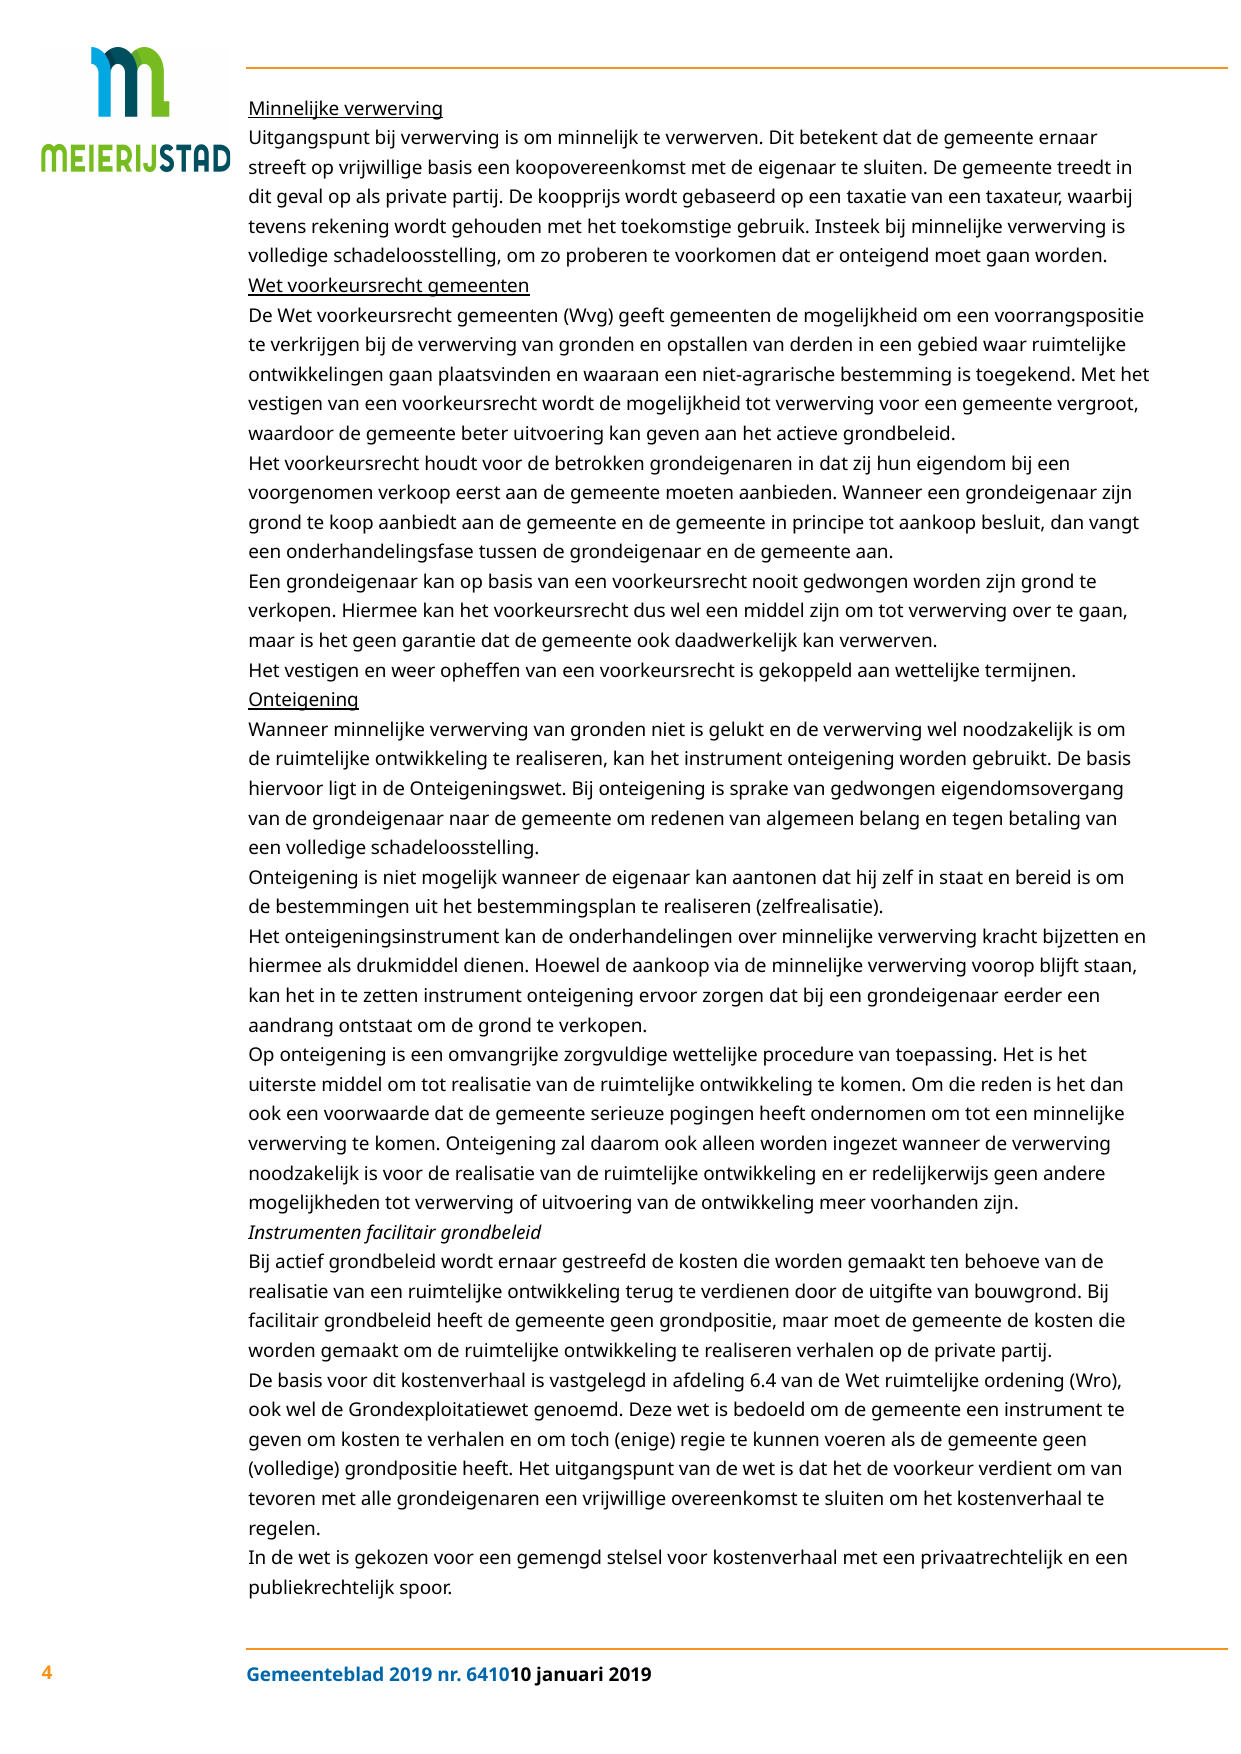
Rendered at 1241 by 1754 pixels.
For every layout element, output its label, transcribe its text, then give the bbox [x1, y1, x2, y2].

picture [41, 47, 231, 172]
text In de wet is gekozen voor een gemengd stelsel voor kostenverhaal met een privaatrechtelijk en een publiekrechtelijk spoor. [248, 1544, 1152, 1600]
text Wet voorkeursrecht gemeenten [248, 272, 1152, 298]
text Onteigening is niet mogelijk wanneer de eigenaar kan aantonen dat hij zelf in staat en bereid is om de bestemmingen uit het bestemmingsplan te realiseren (zelfrealisatie). [248, 864, 1152, 919]
text De basis voor dit kostenverhaal is vastgelegd in afdeling 6.4 van de Wet ruimtelijke ordening (Wro), ook wel de Grondexploitatiewet genoemd. Deze wet is bedoeld om de gemeente een instrument te geven om kosten te verhalen en om toch (enige) regie te kunnen voeren als de gemeente geen (volledige) grondpositie heeft. Het uitgangspunt van de wet is dat het de voorkeur verdient om van tevoren met alle grondeigenaren een vrijwillige overeenkomst te sluiten om het kostenverhaal te regelen. [248, 1367, 1152, 1541]
text Bij actief grondbeleid wordt ernaar gestreefd de kosten die worden gemaakt ten behoeve van de realisatie van een ruimtelijke ontwikkeling terug te verdienen door de uitgifte van bouwgrond. Bij facilitair grondbeleid heeft de gemeente geen grondpositie, maar moet de gemeente de kosten die worden gemaakt om de ruimtelijke ontwikkeling te realiseren verhalen op de private partij. [248, 1248, 1152, 1363]
text Het vestigen en weer opheffen van een voorkeursrecht is gekoppeld aan wettelijke termijnen. [248, 657, 1152, 683]
text Onteigening [248, 686, 1152, 712]
text Wanneer minnelijke verwerving van gronden niet is gelukt en de verwerving wel noodzakelijk is om de ruimtelijke ontwikkeling te realiseren, kan het instrument onteigening worden gebruikt. De basis hiervoor ligt in de Onteigeningswet. Bij onteigening is sprake van gedwongen eigendomsovergang van de grondeigenaar naar de gemeente om redenen van algemeen belang en tegen betaling van een volledige schadeloosstelling. [248, 716, 1152, 860]
text Het voorkeursrecht houdt voor de betrokken grondeigenaren in dat zij hun eigendom bij een voorgenomen verkoop eerst aan de gemeente moeten aanbieden. Wanneer een grondeigenaar zijn grond te koop aanbiedt aan de gemeente en de gemeente in principe tot aankoop besluit, dan vangt een onderhandelingsfase tussen de grondeigenaar en de gemeente aan. [248, 450, 1152, 564]
text Minnelijke verwerving [248, 95, 1152, 121]
text Instrumenten facilitair grondbeleid [248, 1219, 1152, 1245]
text De Wet voorkeursrecht gemeenten (Wvg) geeft gemeenten de mogelijkheid om een voorrangspositie te verkrijgen bij de verwerving van gronden en opstallen van derden in een gebied waar ruimtelijke ontwikkelingen gaan plaatsvinden en waaraan een niet-agrarische bestemming is toegekend. Met het vestigen van een voorkeursrecht wordt de mogelijkheid tot verwerving voor een gemeente vergroot, waardoor de gemeente beter uitvoering kan geven aan het actieve grondbeleid. [248, 302, 1152, 446]
text Uitgangspunt bij verwerving is om minnelijk te verwerven. Dit betekent dat de gemeente ernaar streeft op vrijwillige basis een koopovereenkomst met de eigenaar te sluiten. De gemeente treedt in dit geval op als private partij. De koopprijs wordt gebaseerd op een taxatie van een taxateur, waarbij tevens rekening wordt gehouden met het toekomstige gebruik. Insteek bij minnelijke verwerving is volledige schadeloosstelling, om zo proberen te voorkomen dat er onteigend moet gaan worden. [248, 124, 1152, 268]
text Op onteigening is een omvangrijke zorgvuldige wettelijke procedure van toepassing. Het is het uiterste middel om tot realisatie van de ruimtelijke ontwikkeling te komen. Om die reden is het dan ook een voorwaarde dat de gemeente serieuze pogingen heeft ondernomen om tot een minnelijke verwerving te komen. Onteigening zal daarom ook alleen worden ingezet wanneer de verwerving noodzakelijk is voor de realisatie van de ruimtelijke ontwikkeling en er redelijkerwijs geen andere mogelijkheden tot verwerving of uitvoering van de ontwikkeling meer voorhanden zijn. [248, 1041, 1152, 1215]
text Het onteigeningsinstrument kan de onderhandelingen over minnelijke verwerving kracht bijzetten en hiermee als drukmiddel dienen. Hoewel de aankoop via de minnelijke verwerving voorop blijft staan, kan het in te zetten instrument onteigening ervoor zorgen dat bij een grondeigenaar eerder een aandrang ontstaat om de grond te verkopen. [248, 923, 1152, 1038]
text Een grondeigenaar kan op basis van een voorkeursrecht nooit gedwongen worden zijn grond te verkopen. Hiermee kan het voorkeursrecht dus wel een middel zijn om tot verwerving over te gaan, maar is het geen garantie dat de gemeente ook daadwerkelijk kan verwerven. [248, 568, 1152, 653]
